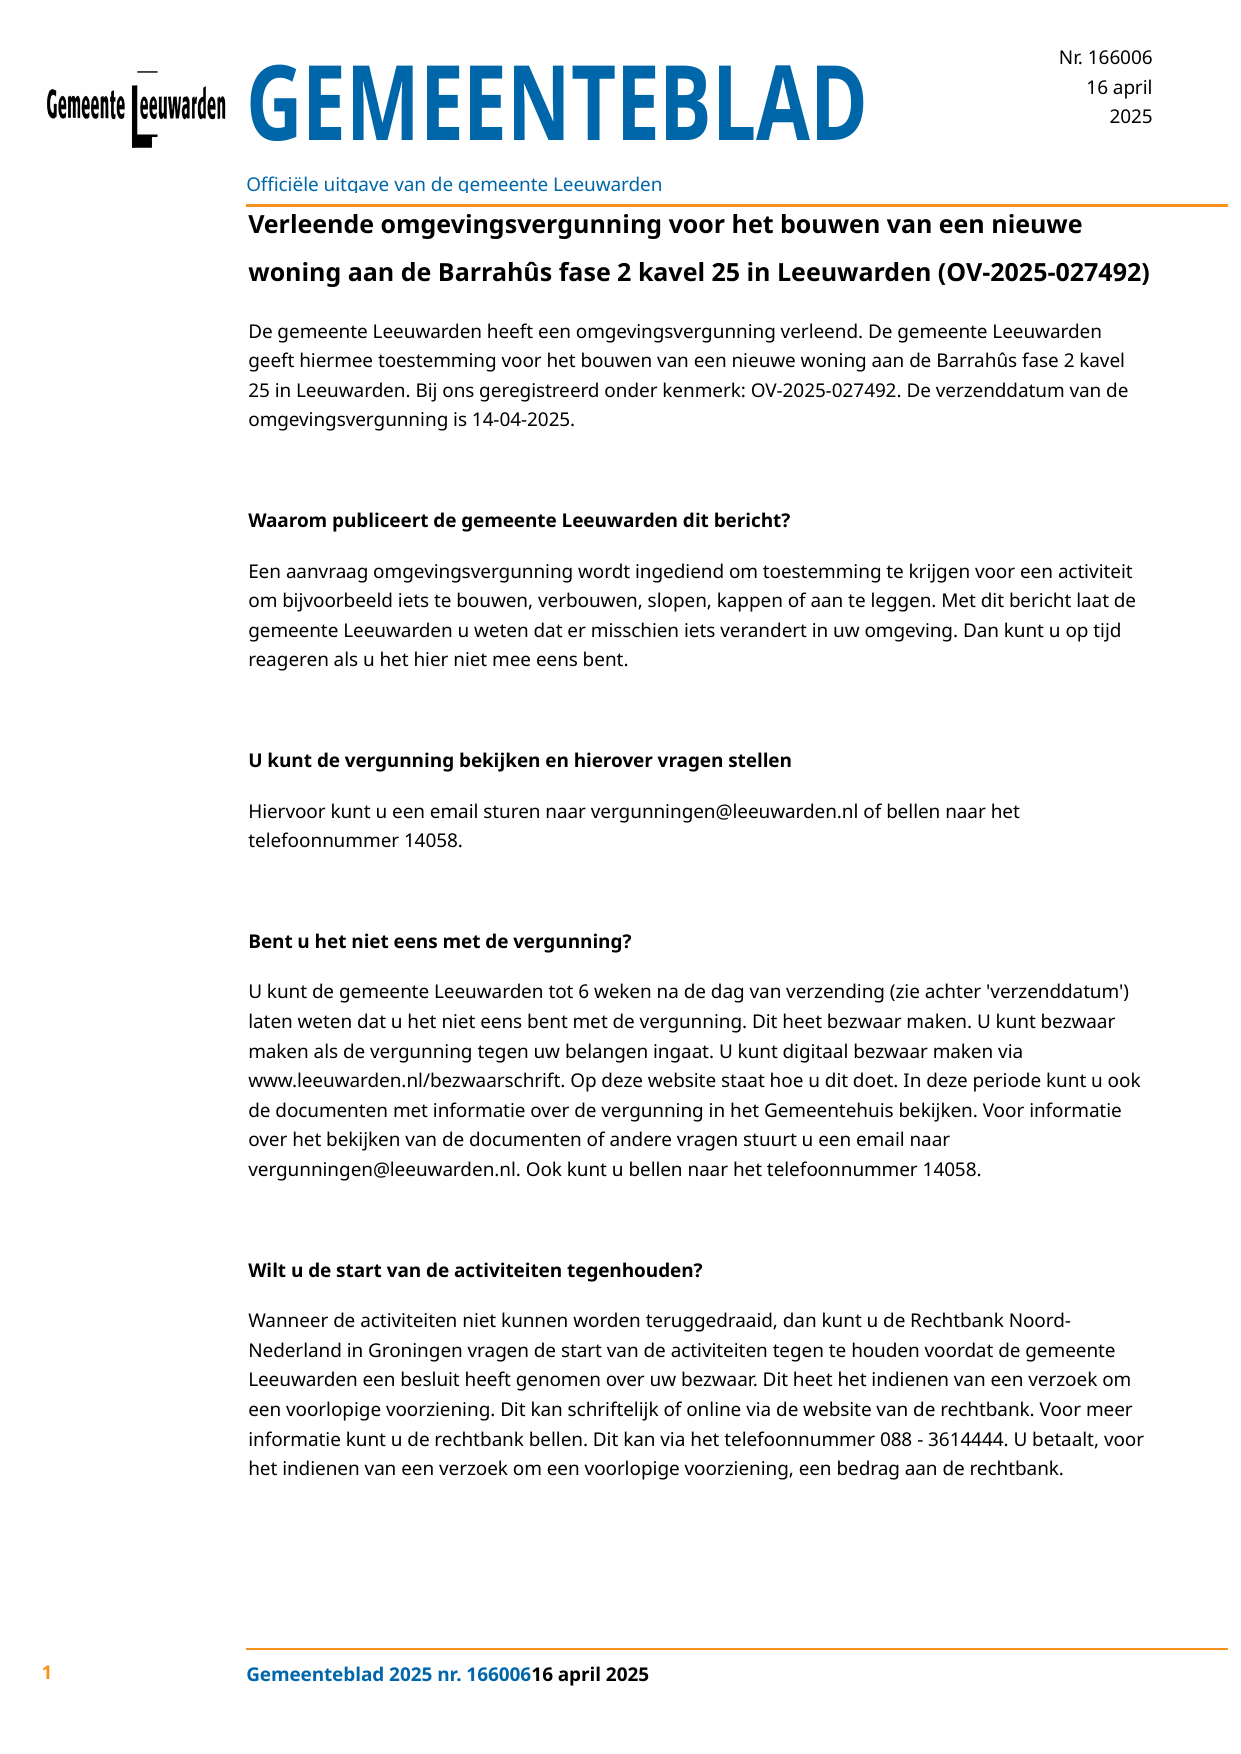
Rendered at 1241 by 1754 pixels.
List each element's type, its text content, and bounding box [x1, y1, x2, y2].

text U kunt de gemeente Leeuwarden tot 6 weken na de dag van verzending (zie achter 'verzenddatum') laten weten dat u het niet eens bent met de vergunning. Dit heet bezwaar maken. U kunt bezwaar maken als de vergunning tegen uw belangen ingaat. U kunt digitaal bezwaar maken via www.leeuwarden.nl/bezwaarschrift. Op deze website staat hoe u dit doet. In deze periode kunt u ook de documenten met informatie over de vergunning in het Gemeentehuis bekijken. Voor informatie over het bekijken van de documenten of andere vragen stuurt u een email naar vergunningen@leeuwarden.nl. Ook kunt u bellen naar het telefoonnummer 14058. [248, 979, 1152, 1182]
text Een aanvraag omgevingsvergunning wordt ingediend om toestemming te krijgen voor een activiteit om bijvoorbeeld iets te bouwen, verbouwen, slopen, kappen of aan te leggen. Met dit bericht laat de gemeente Leeuwarden u weten dat er misschien iets verandert in uw omgeving. Dan kunt u op tijd reageren als u het hier niet mee eens bent. [248, 558, 1152, 672]
text Wilt u de start van de activiteiten tegenhouden? [248, 1257, 1152, 1283]
text Waarom publiceert de gemeente Leeuwarden dit bericht? [248, 507, 1152, 533]
text Bent u het niet eens met de vergunning? [248, 928, 1152, 954]
text U kunt de vergunning bekijken en hierover vragen stellen [248, 747, 1152, 773]
text Wanneer de activiteiten niet kunnen worden teruggedraaid, dan kunt u de Rechtbank Noord-Nederland in Groningen vragen de start van de activiteiten tegen te houden voordat de gemeente Leeuwarden een besluit heeft genomen over uw bezwaar. Dit heet het indienen van een verzoek om een voorlopige voorziening. Dit kan schriftelijk of online via de website van de rechtbank. Voor meer informatie kunt u de rechtbank bellen. Dit kan via het telefoonnummer 088 - 3614444. U betaalt, voor het indienen van een verzoek om een voorlopige voorziening, een bedrag aan de rechtbank. [248, 1307, 1152, 1481]
text Hiervoor kunt u een email sturen naar vergunningen@leeuwarden.nl of bellen naar het telefoonnummer 14058. [248, 798, 1152, 853]
text De gemeente Leeuwarden heeft een omgevingsvergunning verleend. De gemeente Leeuwarden geeft hiermee toestemming voor het bouwen van een nieuwe woning aan de Barrahûs fase 2 kavel 25 in Leeuwarden. Bij ons geregistreerd onder kenmerk: OV-2025-027492. De verzenddatum van de omgevingsvergunning is 14-04-2025. [248, 318, 1152, 432]
picture [41, 47, 231, 172]
text Verleende omgevingsvergunning voor het bouwen van een nieuwe woning aan de Barrahûs fase 2 kavel 25 in Leeuwarden (OV-2025-027492) [248, 207, 1152, 288]
